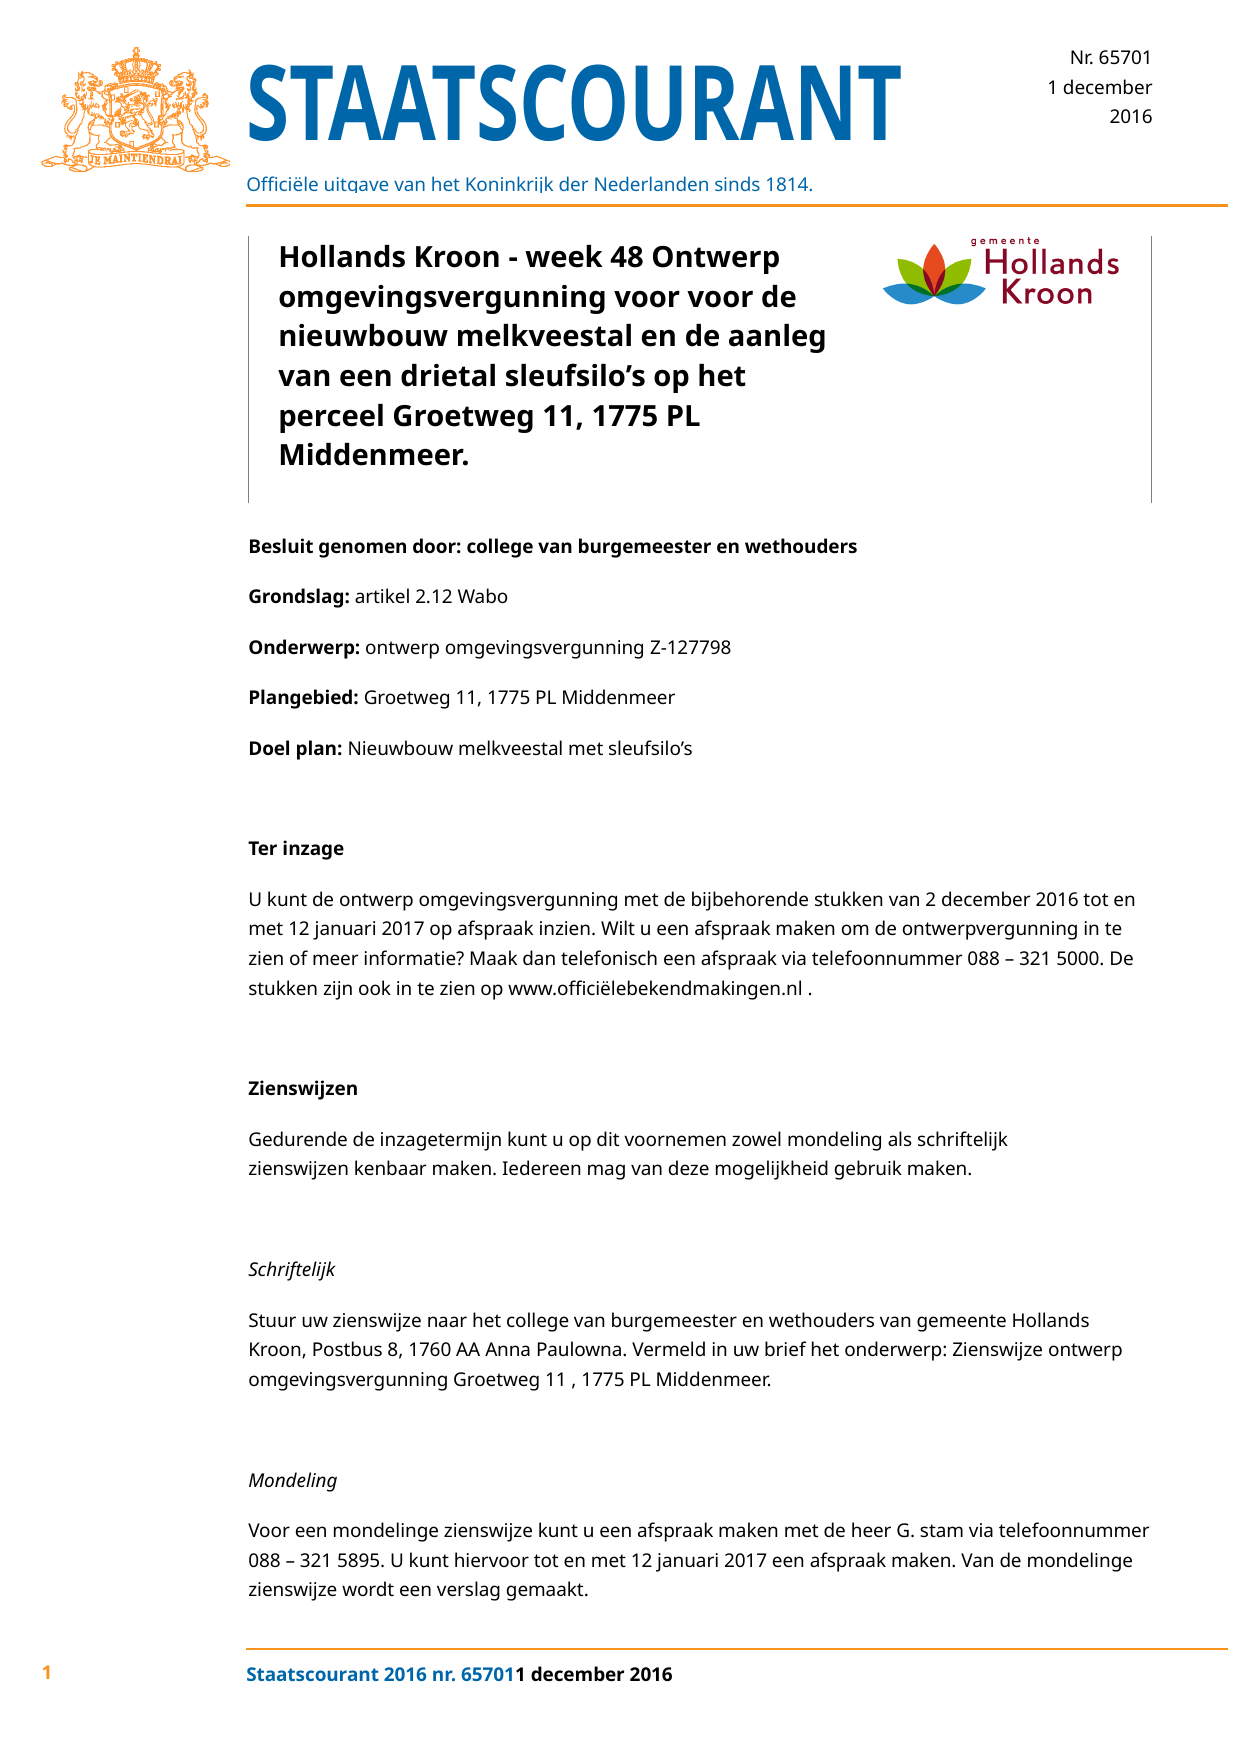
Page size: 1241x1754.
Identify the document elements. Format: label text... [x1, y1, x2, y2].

table_header [850, 236, 1151, 503]
text Schriftelijk [248, 1256, 1152, 1282]
text Ter inzage [248, 836, 1152, 861]
text U kunt de ontwerp omgevingsvergunning met de bijbehorende stukken van 2 december 2016 tot en met 12 januari 2017 op afspraak inzien. Wilt u een afspraak maken om de ontwerpvergunning in te zien of meer informatie? Maak dan telefonisch een afspraak via telefoonnummer 088 – 321 5000. De stukken zijn ook in te zien op www.officiëlebekendmakingen.nl . [248, 886, 1152, 1000]
text Doel plan: Nieuwbouw melkveestal met sleufsilo’s [248, 735, 1152, 760]
text Gedurende de inzagetermijn kunt u op dit voornemen zowel mondeling als schriftelijk zienswijzen kenbaar maken. Iedereen mag van deze mogelijkheid gebruik maken. [248, 1126, 1152, 1181]
picture [41, 47, 231, 172]
text Voor een mondelinge zienswijze kunt u een afspraak maken met de heer G. stam via telefoonnummer 088 – 321 5895. U kunt hiervoor tot en met 12 januari 2017 een afspraak maken. Van de mondelinge zienswijze wordt een verslag gemaakt. [248, 1517, 1152, 1602]
text Grondslag: artikel 2.12 Wabo [248, 583, 1152, 609]
text Besluit genomen door: college van burgemeester en wethouders [248, 533, 1152, 559]
text Onderwerp: ontwerp omgevingsvergunning Z-127798 [248, 634, 1152, 659]
picture [882, 236, 1119, 305]
text Stuur uw zienswijze naar het college van burgemeester en wethouders van gemeente Hollands Kroon, Postbus 8, 1760 AA Anna Paulowna. Vermeld in uw brief het onderwerp: Zienswijze ontwerp omgevingsvergunning Groetweg 11 , 1775 PL Middenmeer. [248, 1307, 1152, 1392]
text Mondeling [248, 1467, 1152, 1492]
text Zienswijzen [248, 1076, 1152, 1101]
table_header Hollands Kroon - week 48 Ontwerp omgevingsvergunning voor voor de nieuwbouw melkveestal en de aanleg van een drietal sleufsilo’s op het perceel Groetweg 11, 1775 PL Middenmeer. [249, 236, 850, 503]
text Plangebied: Groetweg 11, 1775 PL Middenmeer [248, 684, 1152, 710]
